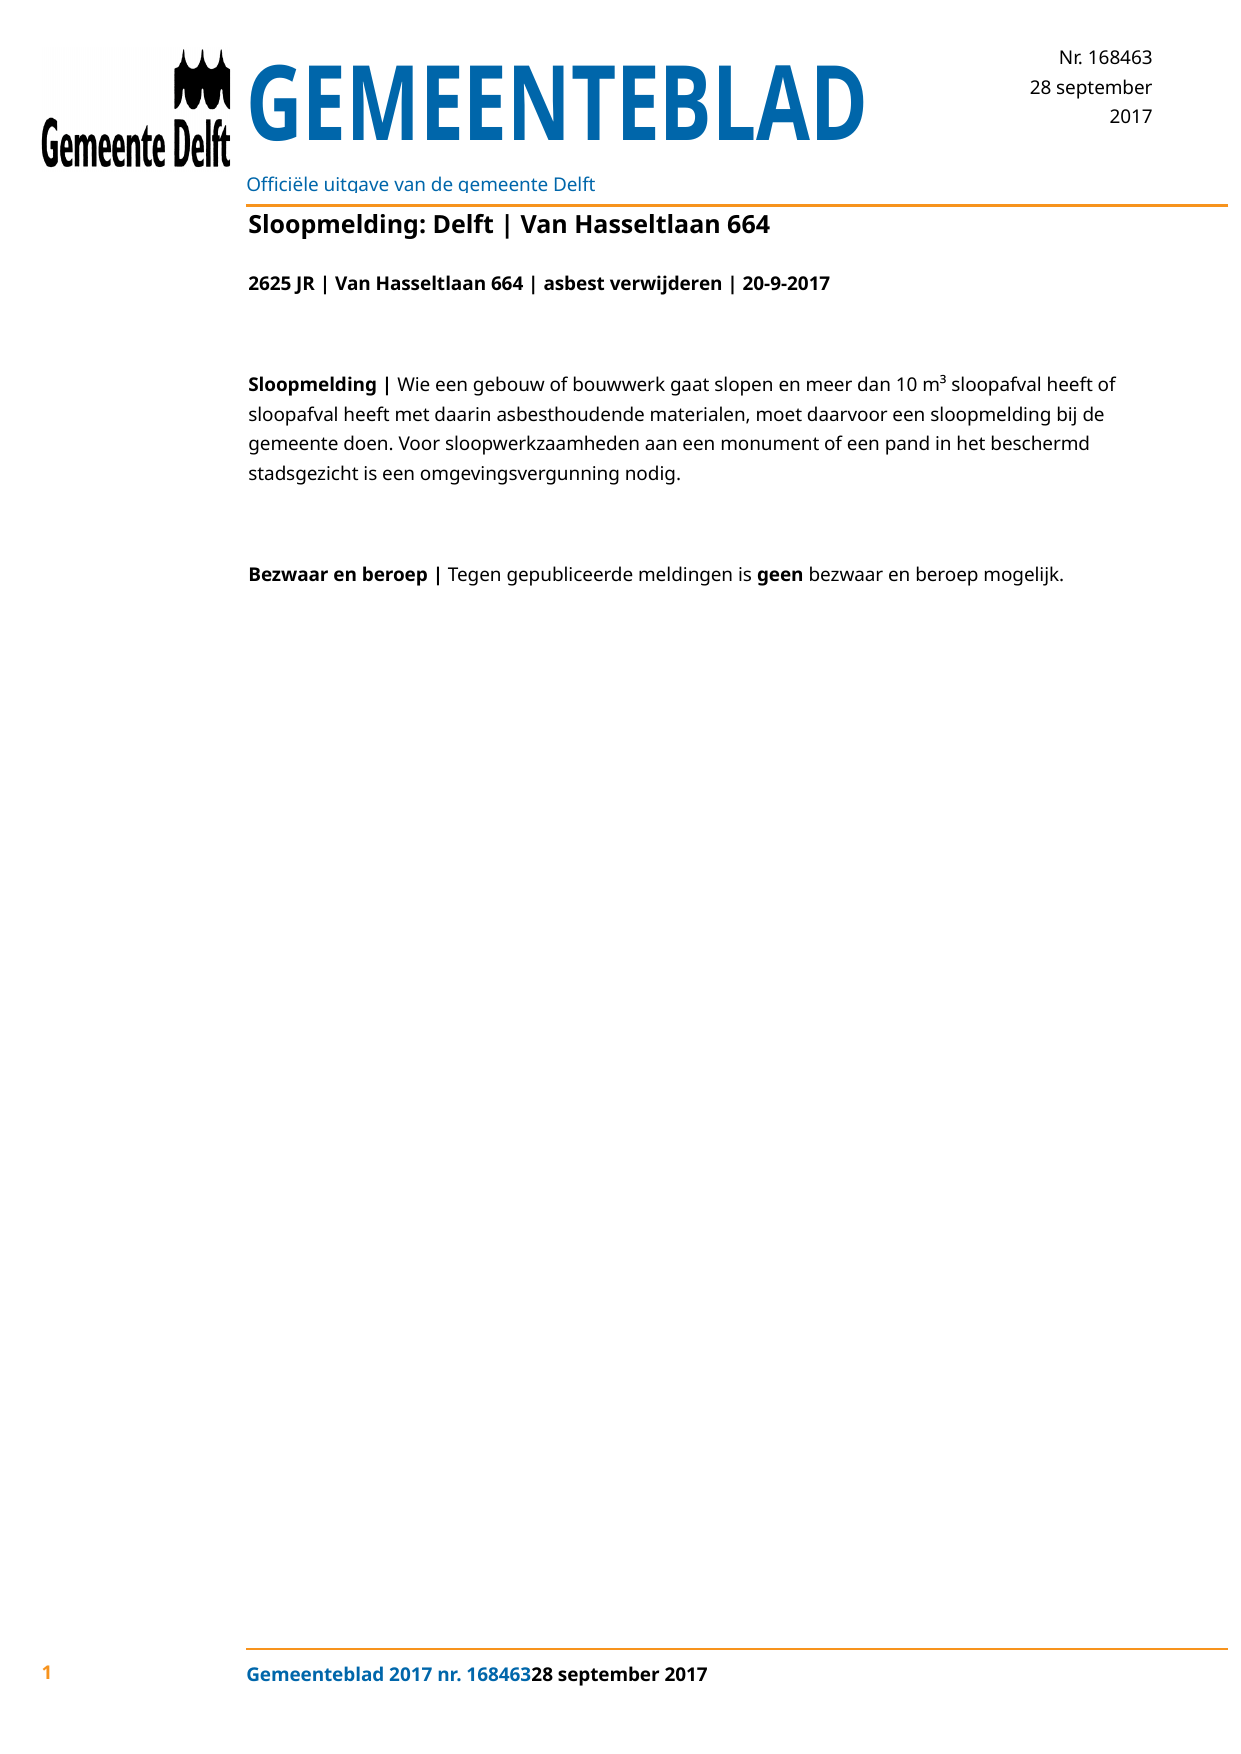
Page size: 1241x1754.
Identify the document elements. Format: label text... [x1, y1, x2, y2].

text Bezwaar en beroep | Tegen gepubliceerde meldingen is geen bezwaar en beroep mogelijk. [248, 561, 1152, 586]
text 2625 JR | Van Hasseltlaan 664 | asbest verwijderen | 20-9-2017 [248, 270, 1152, 296]
text Sloopmelding: Delft | Van Hasseltlaan 664 [248, 207, 1152, 241]
text Sloopmelding | Wie een gebouw of bouwwerk gaat slopen en meer dan 10 m³ sloopafval heeft of sloopafval heeft met daarin asbesthoudende materialen, moet daarvoor een sloopmelding bij de gemeente doen. Voor sloopwerkzaamheden aan een monument of een pand in het beschermd stadsgezicht is een omgevingsvergunning nodig. [248, 371, 1152, 486]
picture [41, 47, 231, 172]
